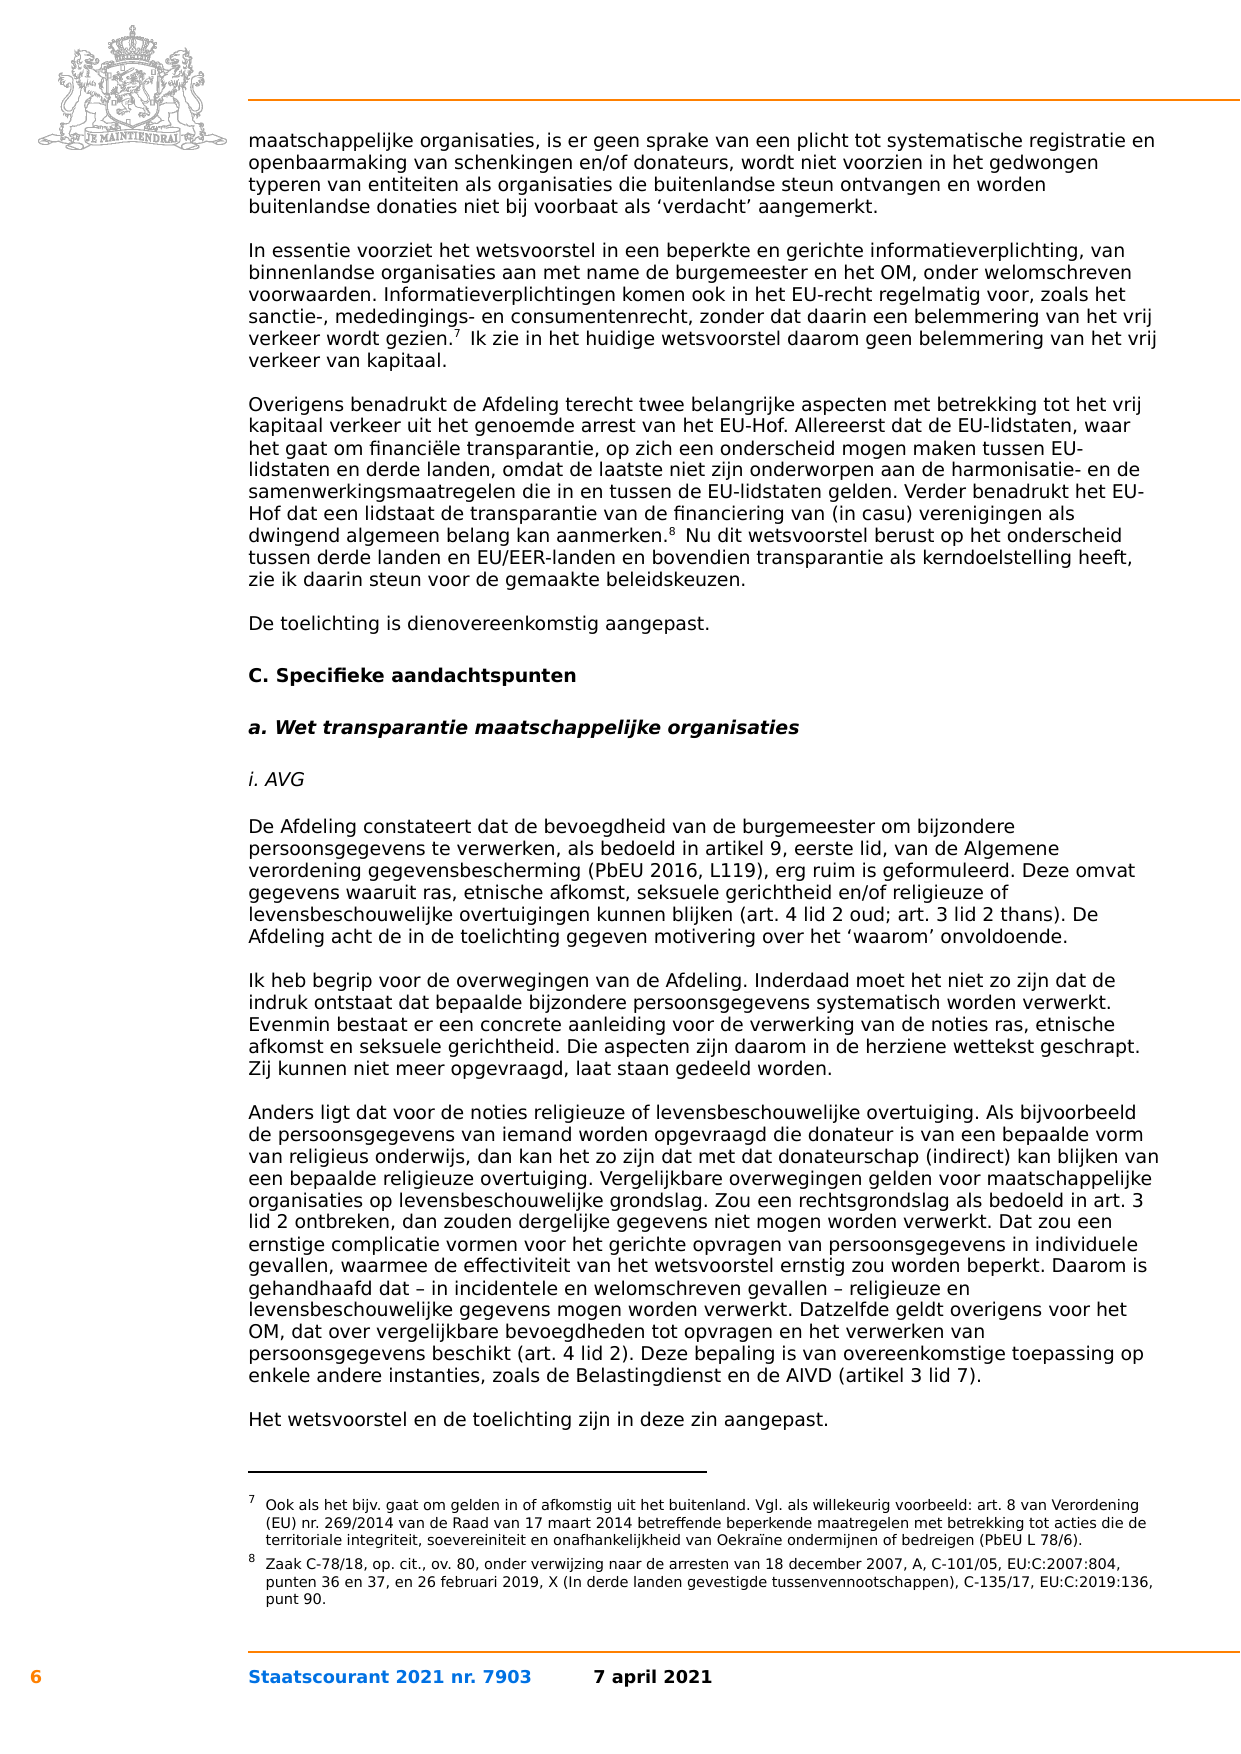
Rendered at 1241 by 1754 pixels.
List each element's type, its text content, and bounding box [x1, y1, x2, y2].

picture [38, 25, 227, 150]
text Anders ligt dat voor de noties religieuze of levensbeschouwelijke overtuiging. Als bijvoorbeeld de persoonsgegevens van iemand worden opgevraagd die donateur is van een bepaalde vorm van religieus onderwijs, dan kan het zo zijn dat met dat donateurschap (indirect) kan blijken van een bepaalde religieuze overtuiging. Vergelijkbare overwegingen gelden voor maatschappelijke organisaties op levensbeschouwelijke grondslag. Zou een rechtsgrondslag als bedoeld in art. 3 lid 2 ontbreken, dan zouden dergelijke gegevens niet mogen worden verwerkt. Dat zou een ernstige complicatie vormen voor het gerichte opvragen van persoonsgegevens in individuele gevallen, waarmee de effectiviteit van het wetsvoorstel ernstig zou worden beperkt. Daarom is gehandhaafd dat – in incidentele en welomschreven gevallen – religieuze en levensbeschouwelijke gegevens mogen worden verwerkt. Datzelfde geldt overigens voor het OM, dat over vergelijkbare bevoegdheden tot opvragen en het verwerken van persoonsgegevens beschikt (art. 4 lid 2). Deze bepaling is van overeenkomstige toepassing op enkele andere instanties, zoals de Belastingdienst en de AIVD (artikel 3 lid 7). [248, 1102, 1163, 1387]
text Het wetsvoorstel en de toelichting zijn in deze zin aangepast. [248, 1409, 1163, 1431]
text In essentie voorziet het wetsvoorstel in een beperkte en gerichte informatieverplichting, van binnenlandse organisaties aan met name de burgemeester en het OM, onder welomschreven voorwaarden. Informatieverplichtingen komen ook in het EU-recht regelmatig voor, zoals het sanctie-, mededingings- en consumentenrecht, zonder dat daarin een belemmering van het vrij verkeer wordt gezien. Ik zie in het huidige wetsvoorstel daarom geen belemmering van het vrij verkeer van kapitaal. [248, 240, 1163, 372]
text maatschappelijke organisaties, is er geen sprake van een plicht tot systematische registratie en openbaarmaking van schenkingen en/of donateurs, wordt niet voorzien in het gedwongen typeren van entiteiten als organisaties die buitenlandse steun ontvangen en worden buitenlandse donaties niet bij voorbaat als ‘verdacht’ aangemerkt. [248, 130, 1163, 218]
subtitle a. Wet transparantie maatschappelijke organisaties [248, 717, 1163, 739]
text De toelichting is dienovereenkomstig aangepast. [248, 613, 1163, 635]
text Ook als het bijv. gaat om gelden in of afkomstig uit het buitenland. Vgl. als willekeurig voorbeeld: art. 8 van Verordening (EU) nr. 269/2014 van de Raad van 17 maart 2014 betreffende beperkende maatregelen met betrekking tot acties die de territoriale integriteit, soevereiniteit en onafhankelijkheid van Oekraïne ondermijnen of bedreigen (PbEU L 78/6). [248, 1493, 1163, 1549]
subtitle C. Specifieke aandachtspunten [248, 665, 1163, 687]
text De Afdeling constateert dat de bevoegdheid van de burgemeester om bijzondere persoonsgegevens te verwerken, als bedoeld in artikel 9, eerste lid, van de Algemene verordening gegevensbescherming (PbEU 2016, L119), erg ruim is geformuleerd. Deze omvat gegevens waaruit ras, etnische afkomst, seksuele gerichtheid en/of religieuze of levensbeschouwelijke overtuigingen kunnen blijken (art. 4 lid 2 oud; art. 3 lid 2 thans). De Afdeling acht de in de toelichting gegeven motivering over het ‘waarom’ onvoldoende. [248, 816, 1163, 948]
text Zaak C-78/18, op. cit., ov. 80, onder verwijzing naar de arresten van 18 december 2007, A, C‑101/05, EU:C:2007:804, punten 36 en 37, en 26 februari 2019, X (In derde landen gevestigde tussenvennootschappen), C‑135/17, EU:C:2019:136, punt 90. [248, 1552, 1163, 1608]
text Ik heb begrip voor de overwegingen van de Afdeling. Inderdaad moet het niet zo zijn dat de indruk ontstaat dat bepaalde bijzondere persoonsgegevens systematisch worden verwerkt. Evenmin bestaat er een concrete aanleiding voor de verwerking van de noties ras, etnische afkomst en seksuele gerichtheid. Die aspecten zijn daarom in de herziene wettekst geschrapt. Zij kunnen niet meer opgevraagd, laat staan gedeeld worden. [248, 970, 1163, 1080]
subtitle i. AVG [248, 769, 1163, 791]
text Overigens benadrukt de Afdeling terecht twee belangrijke aspecten met betrekking tot het vrij kapitaal verkeer uit het genoemde arrest van het EU-Hof. Allereerst dat de EU-lidstaten, waar het gaat om financiële transparantie, op zich een onderscheid mogen maken tussen EU-lidstaten en derde landen, omdat de laatste niet zijn onderworpen aan de harmonisatie- en de samenwerkingsmaatregelen die in en tussen de EU-lidstaten gelden. Verder benadrukt het EU-Hof dat een lidstaat de transparantie van de financiering van (in casu) verenigingen als dwingend algemeen belang kan aanmerken. Nu dit wetsvoorstel berust op het onderscheid tussen derde landen en EU/EER-landen en bovendien transparantie als kerndoelstelling heeft, zie ik daarin steun voor de gemaakte beleidskeuzen. [248, 393, 1163, 591]
